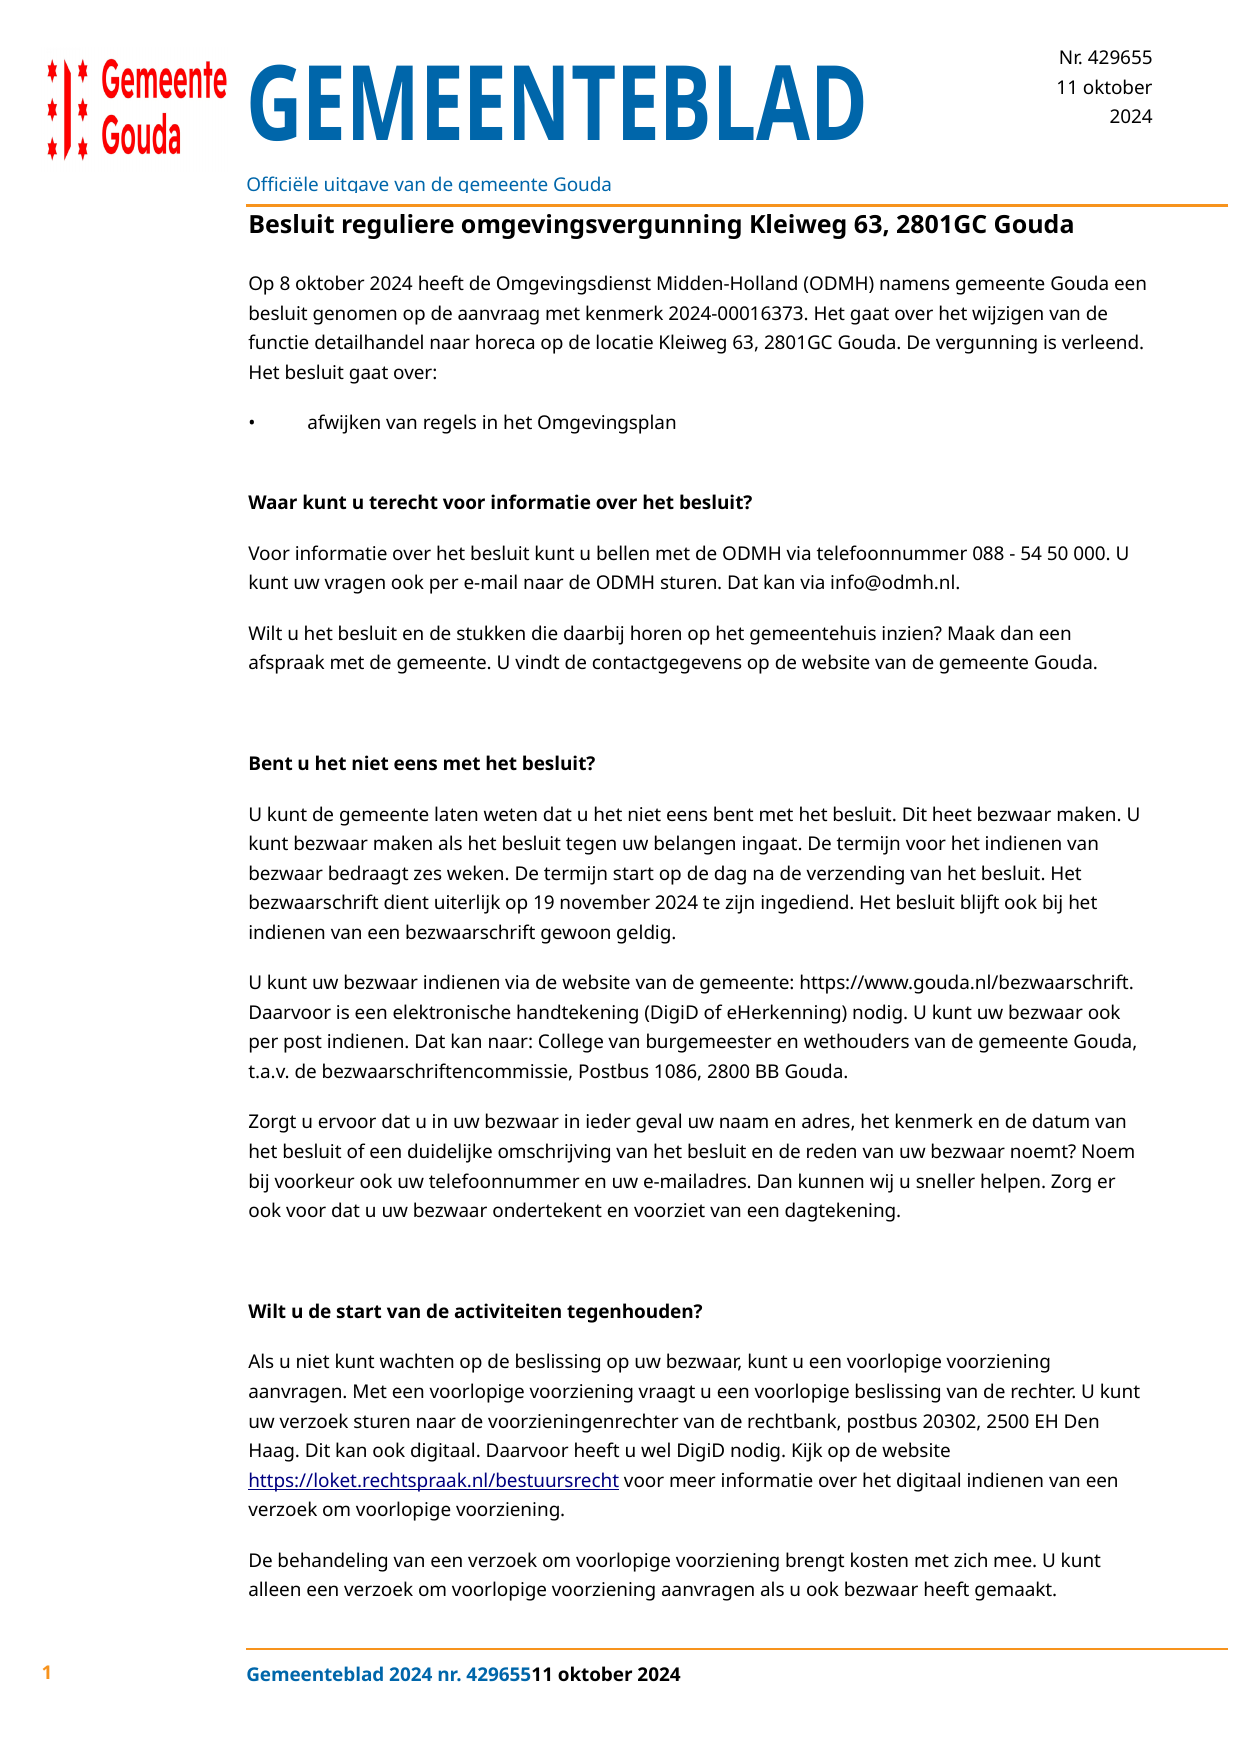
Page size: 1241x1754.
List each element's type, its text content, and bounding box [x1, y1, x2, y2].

text Waar kunt u terecht voor informatie over het besluit? [248, 489, 1152, 515]
text Voor informatie over het besluit kunt u bellen met de ODMH via telefoonnummer 088 - 54 50 000. U kunt uw vragen ook per e-mail naar de ODMH sturen. Dat kan via info@odmh.nl. [248, 540, 1152, 595]
text U kunt uw bezwaar indienen via de website van de gemeente: https://www.gouda.nl/bezwaarschrift. Daarvoor is een elektronische handtekening (DigiD of eHerkenning) nodig. U kunt uw bezwaar ook per post indienen. Dat kan naar: College van burgemeester en wethouders van de gemeente Gouda, t.a.v. de bezwaarschriftencommissie, Postbus 1086, 2800 BB Gouda. [248, 969, 1152, 1084]
text Zorgt u ervoor dat u in uw bezwaar in ieder geval uw naam en adres, het kenmerk en de datum van het besluit of een duidelijke omschrijving van het besluit en de reden van uw bezwaar noemt? Noem bij voorkeur ook uw telefoonnummer en uw e-mailadres. Dan kunnen wij u sneller helpen. Zorg er ook voor dat u uw bezwaar ondertekent en voorziet van een dagtekening. [248, 1109, 1152, 1223]
text U kunt de gemeente laten weten dat u het niet eens bent met het besluit. Dit heet bezwaar maken. U kunt bezwaar maken als het besluit tegen uw belangen ingaat. De termijn voor het indienen van bezwaar bedraagt zes weken. De termijn start op de dag na de verzending van het besluit. Het bezwaarschrift dient uiterlijk op 19 november 2024 te zijn ingediend. Het besluit blijft ook bij het indienen van een bezwaarschrift gewoon geldig. [248, 801, 1152, 945]
text Wilt u het besluit en de stukken die daarbij horen op het gemeentehuis inzien? Maak dan een afspraak met de gemeente. U vindt de contactgegevens op de website van de gemeente Gouda. [248, 620, 1152, 675]
text Bent u het niet eens met het besluit? [248, 750, 1152, 776]
picture [41, 47, 231, 172]
text Besluit reguliere omgevingsvergunning Kleiweg 63, 2801GC Gouda [248, 207, 1152, 241]
text Als u niet kunt wachten op de beslissing op uw bezwaar, kunt u een voorlopige voorziening aanvragen. Met een voorlopige voorziening vraagt u een voorlopige beslissing van de rechter. U kunt uw verzoek sturen naar de voorzieningenrechter van de rechtbank, postbus 20302, 2500 EH Den Haag. Dit kan ook digitaal. Daarvoor heeft u wel DigiD nodig. Kijk op de website https://loket.rechtspraak.nl/bestuursrecht voor meer informatie over het digitaal indienen van een verzoek om voorlopige voorziening. [248, 1349, 1152, 1522]
text De behandeling van een verzoek om voorlopige voorziening brengt kosten met zich mee. U kunt alleen een verzoek om voorlopige voorziening aanvragen als u ook bezwaar heeft gemaakt. [248, 1547, 1152, 1602]
text Op 8 oktober 2024 heeft de Omgevingsdienst Midden-Holland (ODMH) namens gemeente Gouda een besluit genomen op de aanvraag met kenmerk 2024-00016373. Het gaat over het wijzigen van de functie detailhandel naar horeca op de locatie Kleiweg 63, 2801GC Gouda. De vergunning is verleend. Het besluit gaat over: [248, 270, 1152, 385]
list afwijken van regels in het Omgevingsplan [248, 409, 1152, 435]
text Wilt u de start van de activiteiten tegenhouden? [248, 1298, 1152, 1324]
